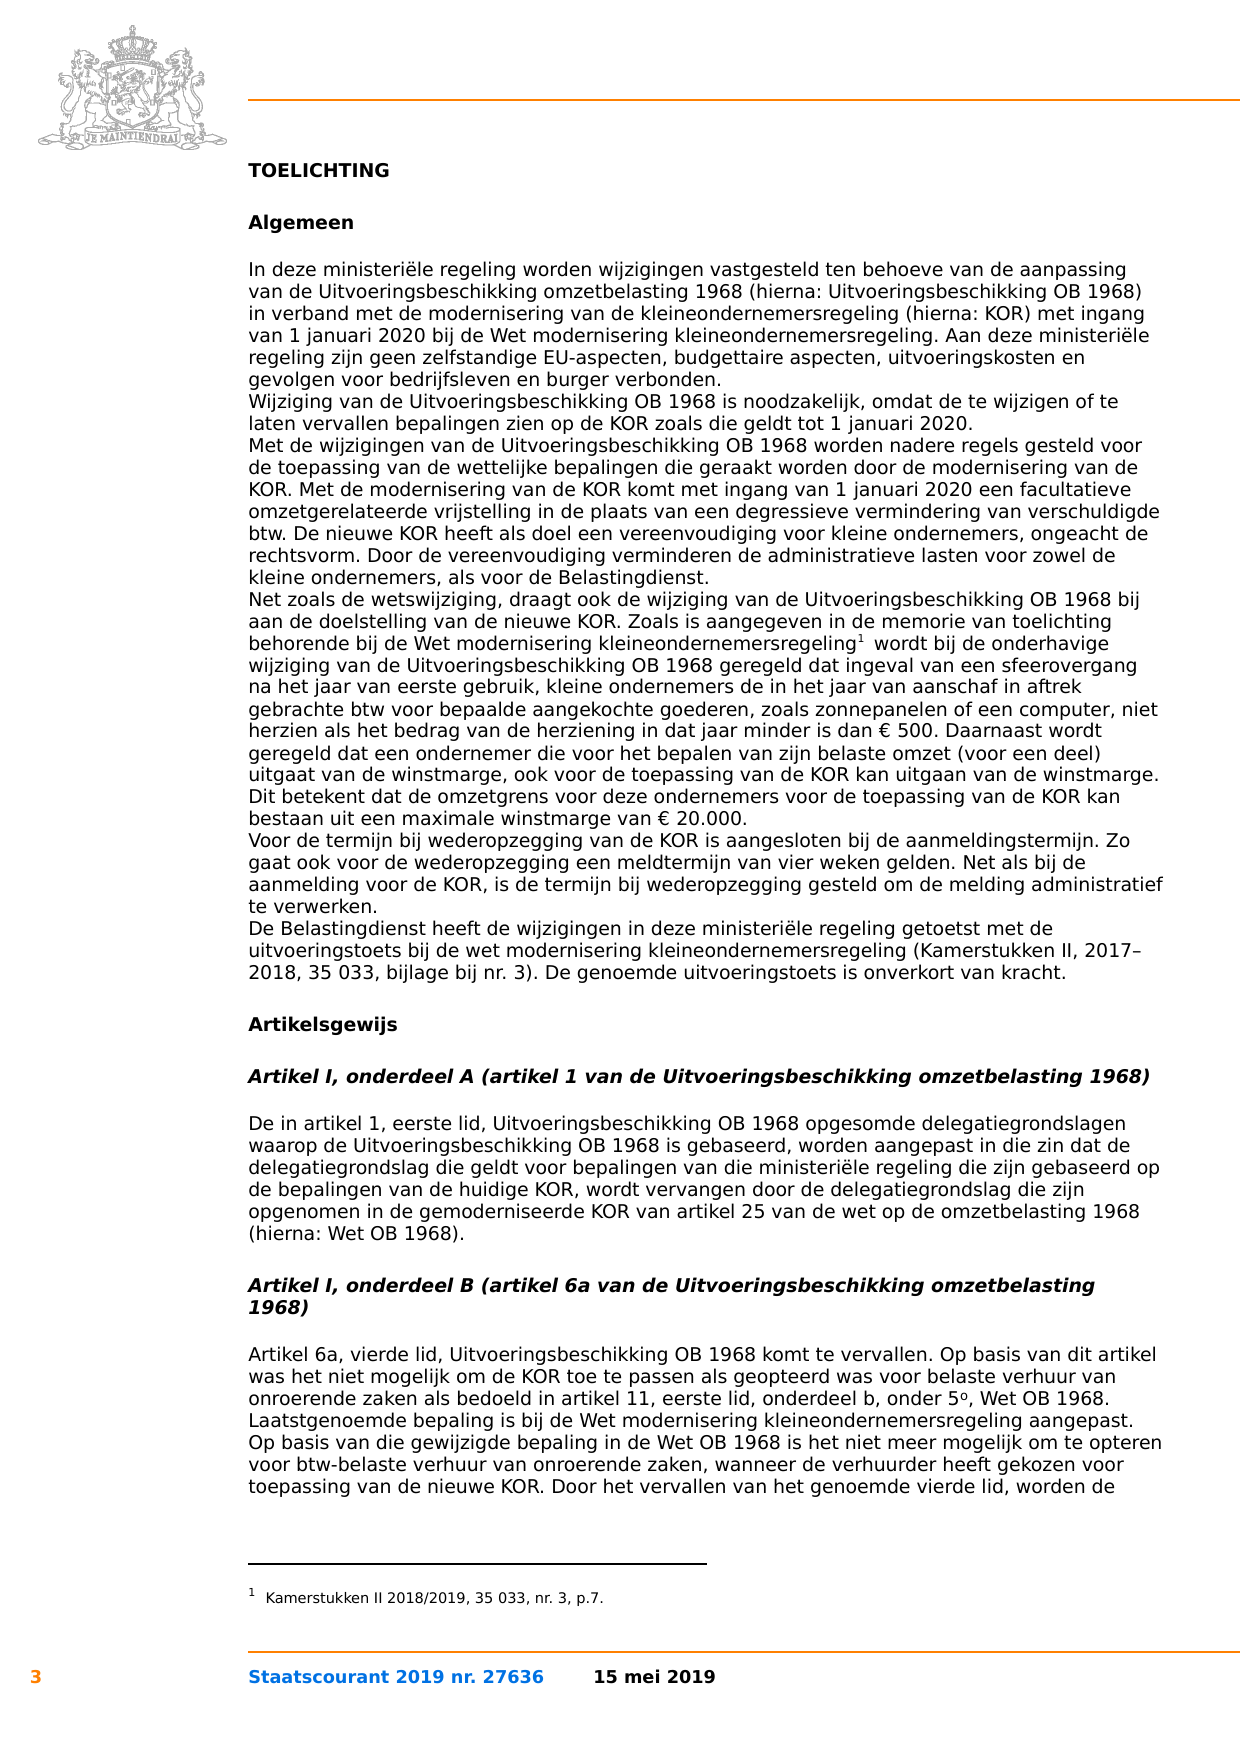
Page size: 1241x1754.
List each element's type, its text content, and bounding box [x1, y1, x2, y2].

subtitle Artikel I, onderdeel B (artikel 6a van de Uitvoeringsbeschikking omzetbelasting 1968) [248, 1275, 1163, 1319]
text Net zoals de wetswijziging, draagt ook de wijziging van de Uitvoeringsbeschikking OB 1968 bij aan de doelstelling van de nieuwe KOR. Zoals is aangegeven in de memorie van toelichting behorende bij de Wet modernisering kleineondernemersregeling wordt bij de onderhavige wijziging van de Uitvoeringsbeschikking OB 1968 geregeld dat ingeval van een sfeerovergang na het jaar van eerste gebruik, kleine ondernemers de in het jaar van aanschaf in aftrek gebrachte btw voor bepaalde aangekochte goederen, zoals zonnepanelen of een computer, niet herzien als het bedrag van de herziening in dat jaar minder is dan € 500. Daarnaast wordt geregeld dat een ondernemer die voor het bepalen van zijn belaste omzet (voor een deel) uitgaat van de winstmarge, ook voor de toepassing van de KOR kan uitgaan van de winstmarge. Dit betekent dat de omzetgrens voor deze ondernemers voor de toepassing van de KOR kan bestaan uit een maximale winstmarge van € 20.000. [248, 588, 1163, 830]
text Voor de termijn bij wederopzegging van de KOR is aangesloten bij de aanmeldingstermijn. Zo gaat ook voor de wederopzegging een meldtermijn van vier weken gelden. Net als bij de aanmelding voor de KOR, is de termijn bij wederopzegging gesteld om de melding administratief te verwerken. [248, 830, 1163, 918]
text Wijziging van de Uitvoeringsbeschikking OB 1968 is noodzakelijk, omdat de te wijzigen of te laten vervallen bepalingen zien op de KOR zoals die geldt tot 1 januari 2020. [248, 391, 1163, 435]
text Artikel 6a, vierde lid, Uitvoeringsbeschikking OB 1968 komt te vervallen. Op basis van dit artikel was het niet mogelijk om de KOR toe te passen als geopteerd was voor belaste verhuur van onroerende zaken als bedoeld in artikel 11, eerste lid, onderdeel b, onder 5o, Wet OB 1968. Laatstgenoemde bepaling is bij de Wet modernisering kleineondernemersregeling aangepast. Op basis van die gewijzigde bepaling in de Wet OB 1968 is het niet meer mogelijk om te opteren voor btw-belaste verhuur van onroerende zaken, wanneer de verhuurder heeft gekozen voor toepassing van de nieuwe KOR. Door het vervallen van het genoemde vierde lid, worden de [248, 1344, 1163, 1498]
text De in artikel 1, eerste lid, Uitvoeringsbeschikking OB 1968 opgesomde delegatiegrondslagen waarop de Uitvoeringsbeschikking OB 1968 is gebaseerd, worden aangepast in die zin dat de delegatiegrondslag die geldt voor bepalingen van die ministeriële regeling die zijn gebaseerd op de bepalingen van de huidige KOR, wordt vervangen door de delegatiegrondslag die zijn opgenomen in de gemoderniseerde KOR van artikel 25 van de wet op de omzetbelasting 1968 (hierna: Wet OB 1968). [248, 1113, 1163, 1245]
subtitle TOELICHTING [248, 160, 1163, 182]
text In deze ministeriële regeling worden wijzigingen vastgesteld ten behoeve van de aanpassing van de Uitvoeringsbeschikking omzetbelasting 1968 (hierna: Uitvoeringsbeschikking OB 1968) in verband met de modernisering van de kleineondernemersregeling (hierna: KOR) met ingang van 1 januari 2020 bij de Wet modernisering kleineondernemersregeling. Aan deze ministeriële regeling zijn geen zelfstandige EU-aspecten, budgettaire aspecten, uitvoeringskosten en gevolgen voor bedrijfsleven en burger verbonden. [248, 259, 1163, 391]
text De Belastingdienst heeft de wijzigingen in deze ministeriële regeling getoetst met de uitvoeringstoets bij de wet modernisering kleineondernemersregeling (Kamerstukken II, 2017–2018, 35 033, bijlage bij nr. 3). De genoemde uitvoeringstoets is onverkort van kracht. [248, 918, 1163, 984]
subtitle Artikelsgewijs [248, 1014, 1163, 1036]
picture [38, 25, 227, 150]
subtitle Artikel I, onderdeel A (artikel 1 van de Uitvoeringsbeschikking omzetbelasting 1968) [248, 1066, 1163, 1088]
subtitle Algemeen [248, 212, 1163, 234]
text Kamerstukken II 2018/2019, 35 033, nr. 3, p.7. [248, 1586, 1163, 1608]
text Met de wijzigingen van de Uitvoeringsbeschikking OB 1968 worden nadere regels gesteld voor de toepassing van de wettelijke bepalingen die geraakt worden door de modernisering van de KOR. Met de modernisering van de KOR komt met ingang van 1 januari 2020 een facultatieve omzetgerelateerde vrijstelling in de plaats van een degressieve vermindering van verschuldigde btw. De nieuwe KOR heeft als doel een vereenvoudiging voor kleine ondernemers, ongeacht de rechtsvorm. Door de vereenvoudiging verminderen de administratieve lasten voor zowel de kleine ondernemers, als voor de Belastingdienst. [248, 435, 1163, 588]
